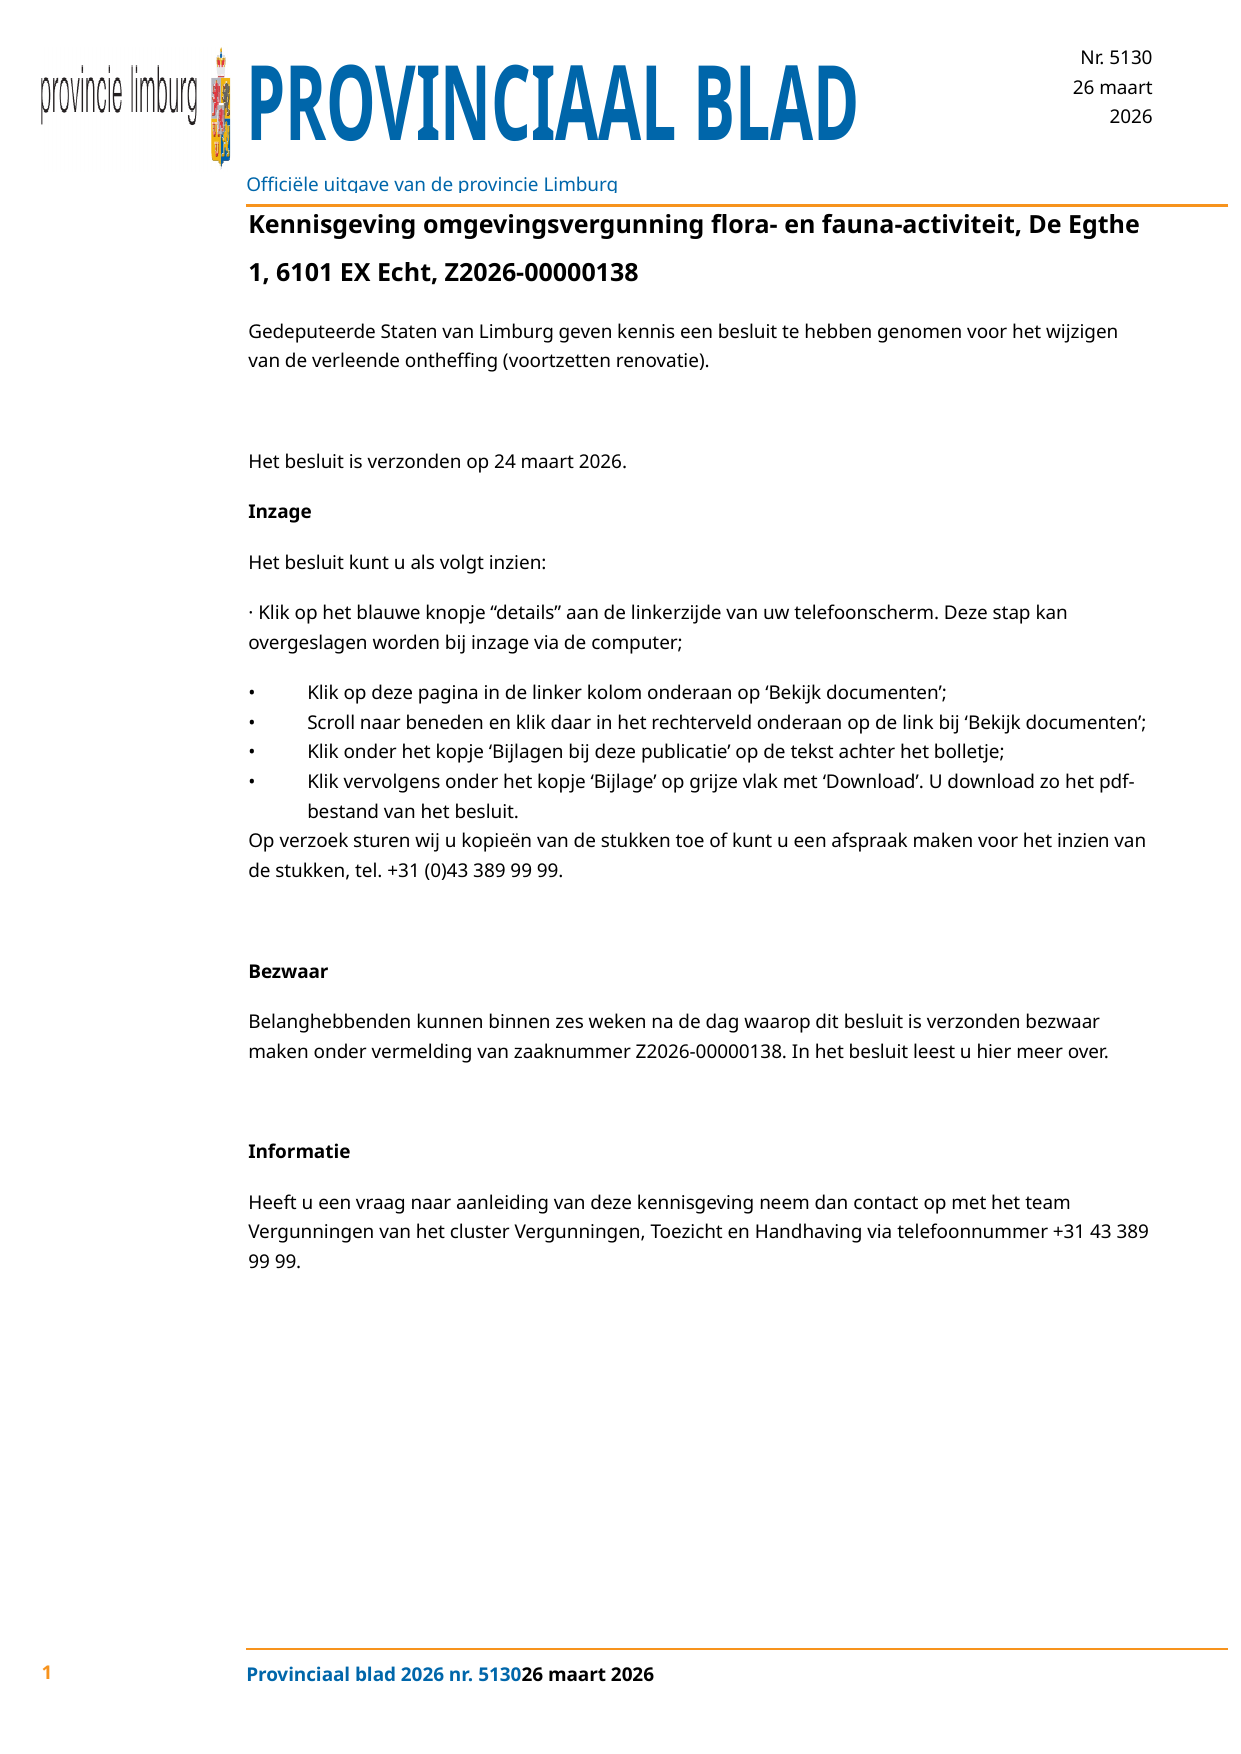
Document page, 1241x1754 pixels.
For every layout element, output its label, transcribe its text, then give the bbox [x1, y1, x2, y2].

list Scroll naar beneden en klik daar in het rechterveld onderaan op de link bij ‘Bekijk documenten’; [248, 709, 1152, 735]
text Het besluit kunt u als volgt inzien: [248, 549, 1152, 575]
text Belanghebbenden kunnen binnen zes weken na de dag waarop dit besluit is verzonden bezwaar maken onder vermelding van zaaknummer Z2026-00000138. In het besluit leest u hier meer over. [248, 1008, 1152, 1064]
text Gedeputeerde Staten van Limburg geven kennis een besluit te hebben genomen voor het wijzigen van de verleende ontheffing (voortzetten renovatie). [248, 318, 1152, 373]
text Inzage [248, 499, 1152, 524]
text Het besluit is verzonden op 24 maart 2026. [248, 448, 1152, 474]
text · Klik op het blauwe knopje “details” aan de linkerzijde van uw telefoonscherm. Deze stap kan overgeslagen worden bij inzage via de computer; [248, 599, 1152, 655]
list Klik op deze pagina in de linker kolom onderaan op ‘Bekijk documenten’; [248, 679, 1152, 705]
text Kennisgeving omgevingsvergunning flora- en fauna-activiteit, De Egthe 1, 6101 EX Echt, Z2026-00000138 [248, 207, 1152, 288]
list Klik onder het kopje ‘Bijlagen bij deze publicatie’ op de tekst achter het bolletje; [248, 739, 1152, 764]
text Informatie [248, 1139, 1152, 1164]
text Bezwaar [248, 958, 1152, 984]
text Op verzoek sturen wij u kopieën van de stukken toe of kunt u een afspraak maken voor het inzien van de stukken, tel. +31 (0)43 389 99 99. [248, 827, 1152, 883]
picture [41, 47, 231, 172]
list Klik vervolgens onder het kopje ‘Bijlage’ op grijze vlak met ‘Download’. U download zo het pdf-bestand van het besluit. [248, 768, 1152, 824]
text Heeft u een vraag naar aanleiding van deze kennisgeving neem dan contact op met het team Vergunningen van het cluster Vergunningen, Toezicht en Handhaving via telefoonnummer +31 43 389 99 99. [248, 1189, 1152, 1274]
